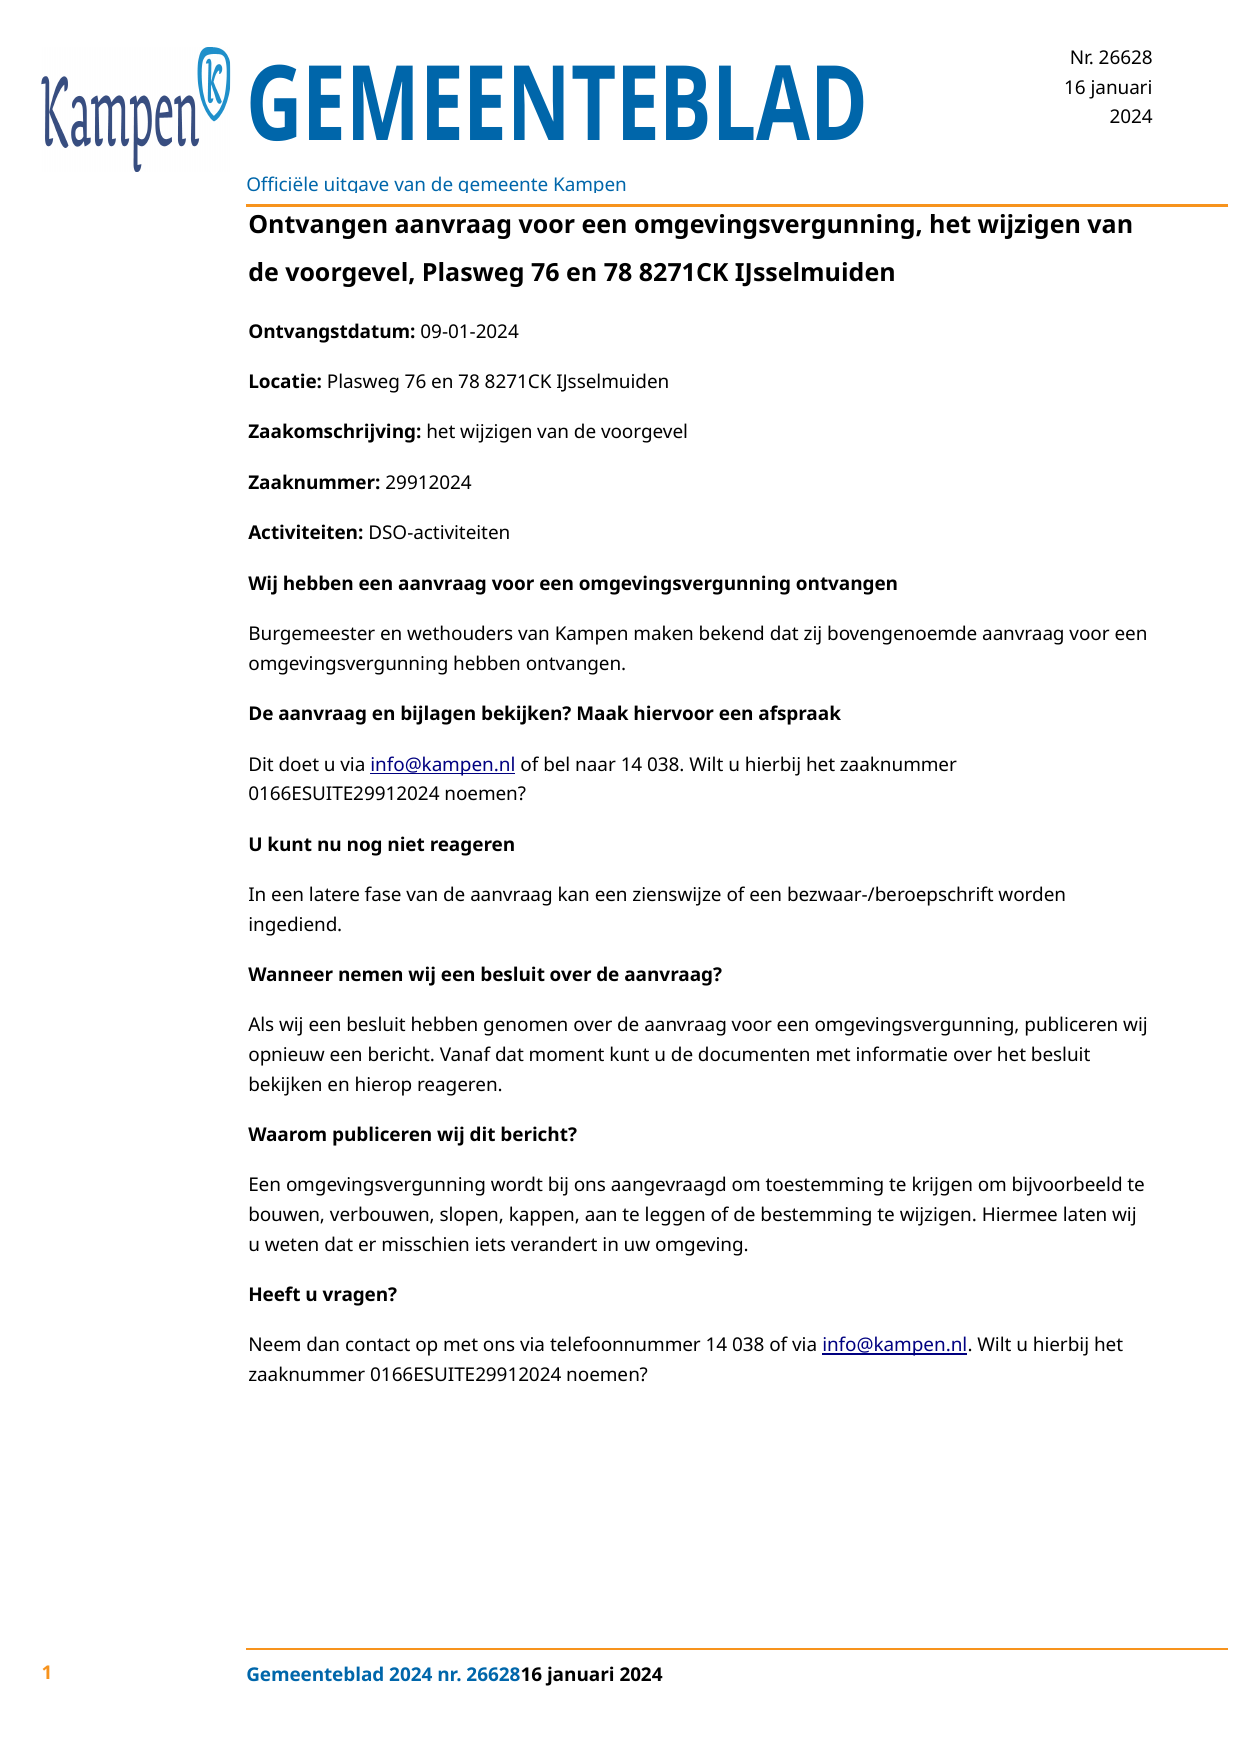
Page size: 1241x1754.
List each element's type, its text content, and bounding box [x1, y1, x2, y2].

text Heeft u vragen? [248, 1281, 1152, 1307]
text Zaaknummer: 29912024 [248, 469, 1152, 495]
text U kunt nu nog niet reageren [248, 831, 1152, 857]
text Als wij een besluit hebben genomen over de aanvraag voor een omgevingsvergunning, publiceren wij opnieuw een bericht. Vanaf dat moment kunt u de documenten met informatie over het besluit bekijken en hierop reageren. [248, 1012, 1152, 1097]
text Burgemeester en wethouders van Kampen maken bekend dat zij bovengenoemde aanvraag voor een omgevingsvergunning hebben ontvangen. [248, 620, 1152, 676]
picture [41, 47, 231, 172]
text Zaakomschrijving: het wijzigen van de voorgevel [248, 419, 1152, 444]
text Activiteiten: DSO-activiteiten [248, 519, 1152, 545]
text Wanneer nemen wij een besluit over de aanvraag? [248, 961, 1152, 987]
text Dit doet u via info@kampen.nl of bel naar 14 038. Wilt u hierbij het zaaknummer 0166ESUITE29912024 noemen? [248, 751, 1152, 806]
text Ontvangen aanvraag voor een omgevingsvergunning, het wijzigen van de voorgevel, Plasweg 76 en 78 8271CK IJsselmuiden [248, 207, 1152, 288]
text Neem dan contact op met ons via telefoonnummer 14 038 of via info@kampen.nl. Wilt u hierbij het zaaknummer 0166ESUITE29912024 noemen? [248, 1332, 1152, 1387]
text Wij hebben een aanvraag voor een omgevingsvergunning ontvangen [248, 570, 1152, 596]
text In een latere fase van de aanvraag kan een zienswijze of een bezwaar-/beroepschrift worden ingediend. [248, 881, 1152, 937]
text Ontvangstdatum: 09-01-2024 [248, 318, 1152, 344]
text Locatie: Plasweg 76 en 78 8271CK IJsselmuiden [248, 368, 1152, 394]
text De aanvraag en bijlagen bekijken? Maak hiervoor een afspraak [248, 700, 1152, 726]
text Waarom publiceren wij dit bericht? [248, 1121, 1152, 1147]
text Een omgevingsvergunning wordt bij ons aangevraagd om toestemming te krijgen om bijvoorbeeld te bouwen, verbouwen, slopen, kappen, aan te leggen of de bestemming te wijzigen. Hiermee laten wij u weten dat er misschien iets verandert in uw omgeving. [248, 1172, 1152, 1257]
